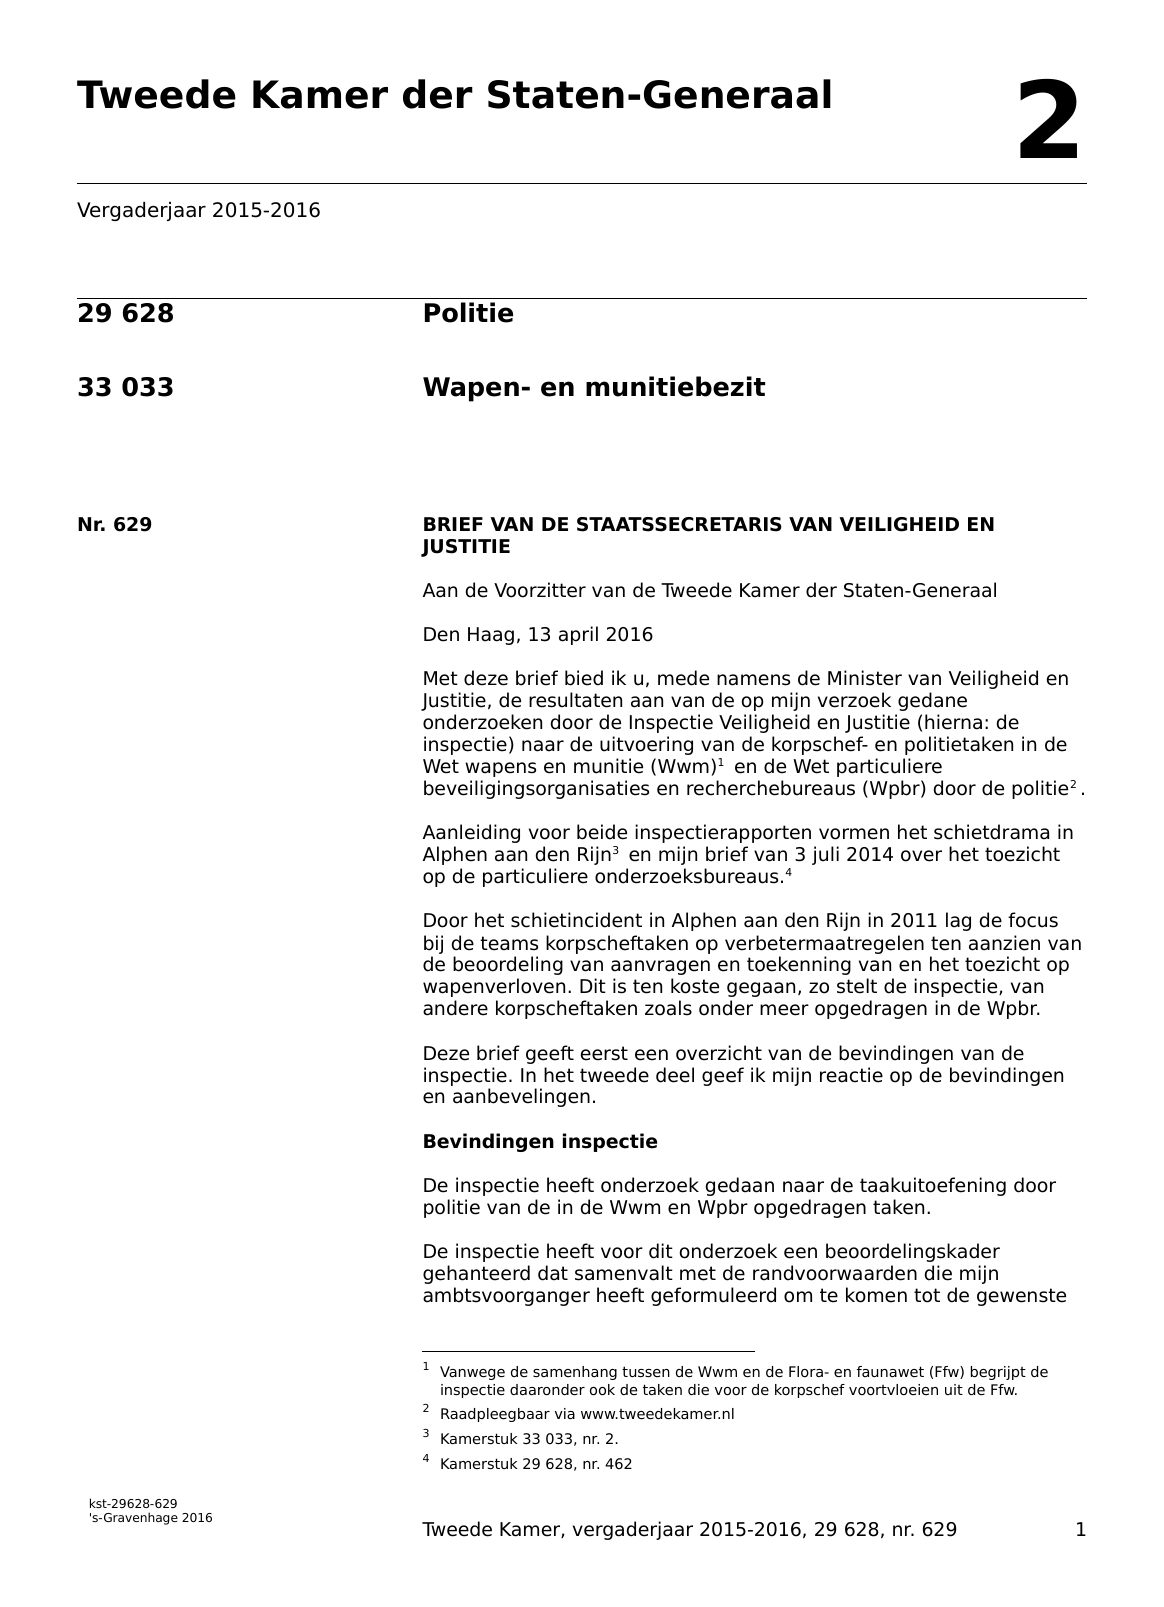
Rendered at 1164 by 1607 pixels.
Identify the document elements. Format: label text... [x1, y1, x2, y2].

text Den Haag, 13 april 2016 [422, 624, 1087, 646]
subtitle Bevindingen inspectie [422, 1131, 1087, 1153]
text kst-29628-629 [88, 1497, 323, 1511]
text Deze brief geeft eerst een overzicht van de bevindingen van de inspectie. In het tweede deel geef ik mijn reactie op de bevindingen en aanbevelingen. [422, 1042, 1087, 1108]
subtitle 33 033 Wapen- en munitiebezit [77, 373, 1087, 403]
text Kamerstuk 33 033, nr. 2. [422, 1427, 1087, 1449]
text De inspectie heeft voor dit onderzoek een beoordelingskader gehanteerd dat samenvalt met de randvoorwaarden die mijn ambtsvoorganger heeft geformuleerd om te komen tot de gewenste [422, 1241, 1087, 1307]
text Met deze brief bied ik u, mede namens de Minister van Veiligheid en Justitie, de resultaten aan van de op mijn verzoek gedane onderzoeken door de Inspectie Veiligheid en Justitie (hierna: de inspectie) naar de uitvoering van de korpschef- en politietaken in de Wet wapens en munitie (Wwm) en de Wet particuliere beveiligingsorganisaties en recherchebureaus (Wpbr) door de politie. [422, 668, 1087, 800]
text De inspectie heeft onderzoek gedaan naar de taakuitoefening door politie van de in de Wwm en Wpbr opgedragen taken. [422, 1175, 1087, 1219]
text Door het schietincident in Alphen aan den Rijn in 2011 lag de focus bij de teams korpscheftaken op verbetermaatregelen ten aanzien van de beoordeling van aanvragen en toekenning van en het toezicht op wapenverloven. Dit is ten koste gegaan, zo stelt de inspectie, van andere korpscheftaken zoals onder meer opgedragen in de Wpbr. [422, 910, 1087, 1020]
table_cell Vergaderjaar 2015-2016 [77, 184, 1087, 298]
text 's-Gravenhage 2016 [88, 1511, 323, 1525]
table_header Tweede Kamer der Staten-Generaal [77, 59, 886, 183]
text Vanwege de samenhang tussen de Wwm en de Flora- en faunawet (Ffw) begrijpt de inspectie daaronder ook de taken die voor de korpschef voortvloeien uit de Ffw. [422, 1360, 1087, 1399]
text Aanleiding voor beide inspectierapporten vormen het schietdrama in Alphen aan den Rijn en mijn brief van 3 juli 2014 over het toezicht op de particuliere onderzoeksbureaus. [422, 822, 1087, 888]
table_header 2 [886, 59, 1087, 183]
text Kamerstuk 29 628, nr. 462 [422, 1452, 1087, 1474]
subtitle Nr. 629 BRIEF VAN DE STAATSSECRETARIS VAN VEILIGHEID EN JUSTITIE [77, 514, 1087, 558]
text Raadpleegbaar via www.tweedekamer.nl [422, 1402, 1087, 1424]
text Aan de Voorzitter van de Tweede Kamer der Staten-Generaal [422, 580, 1087, 602]
subtitle 29 628 Politie [77, 299, 1087, 329]
